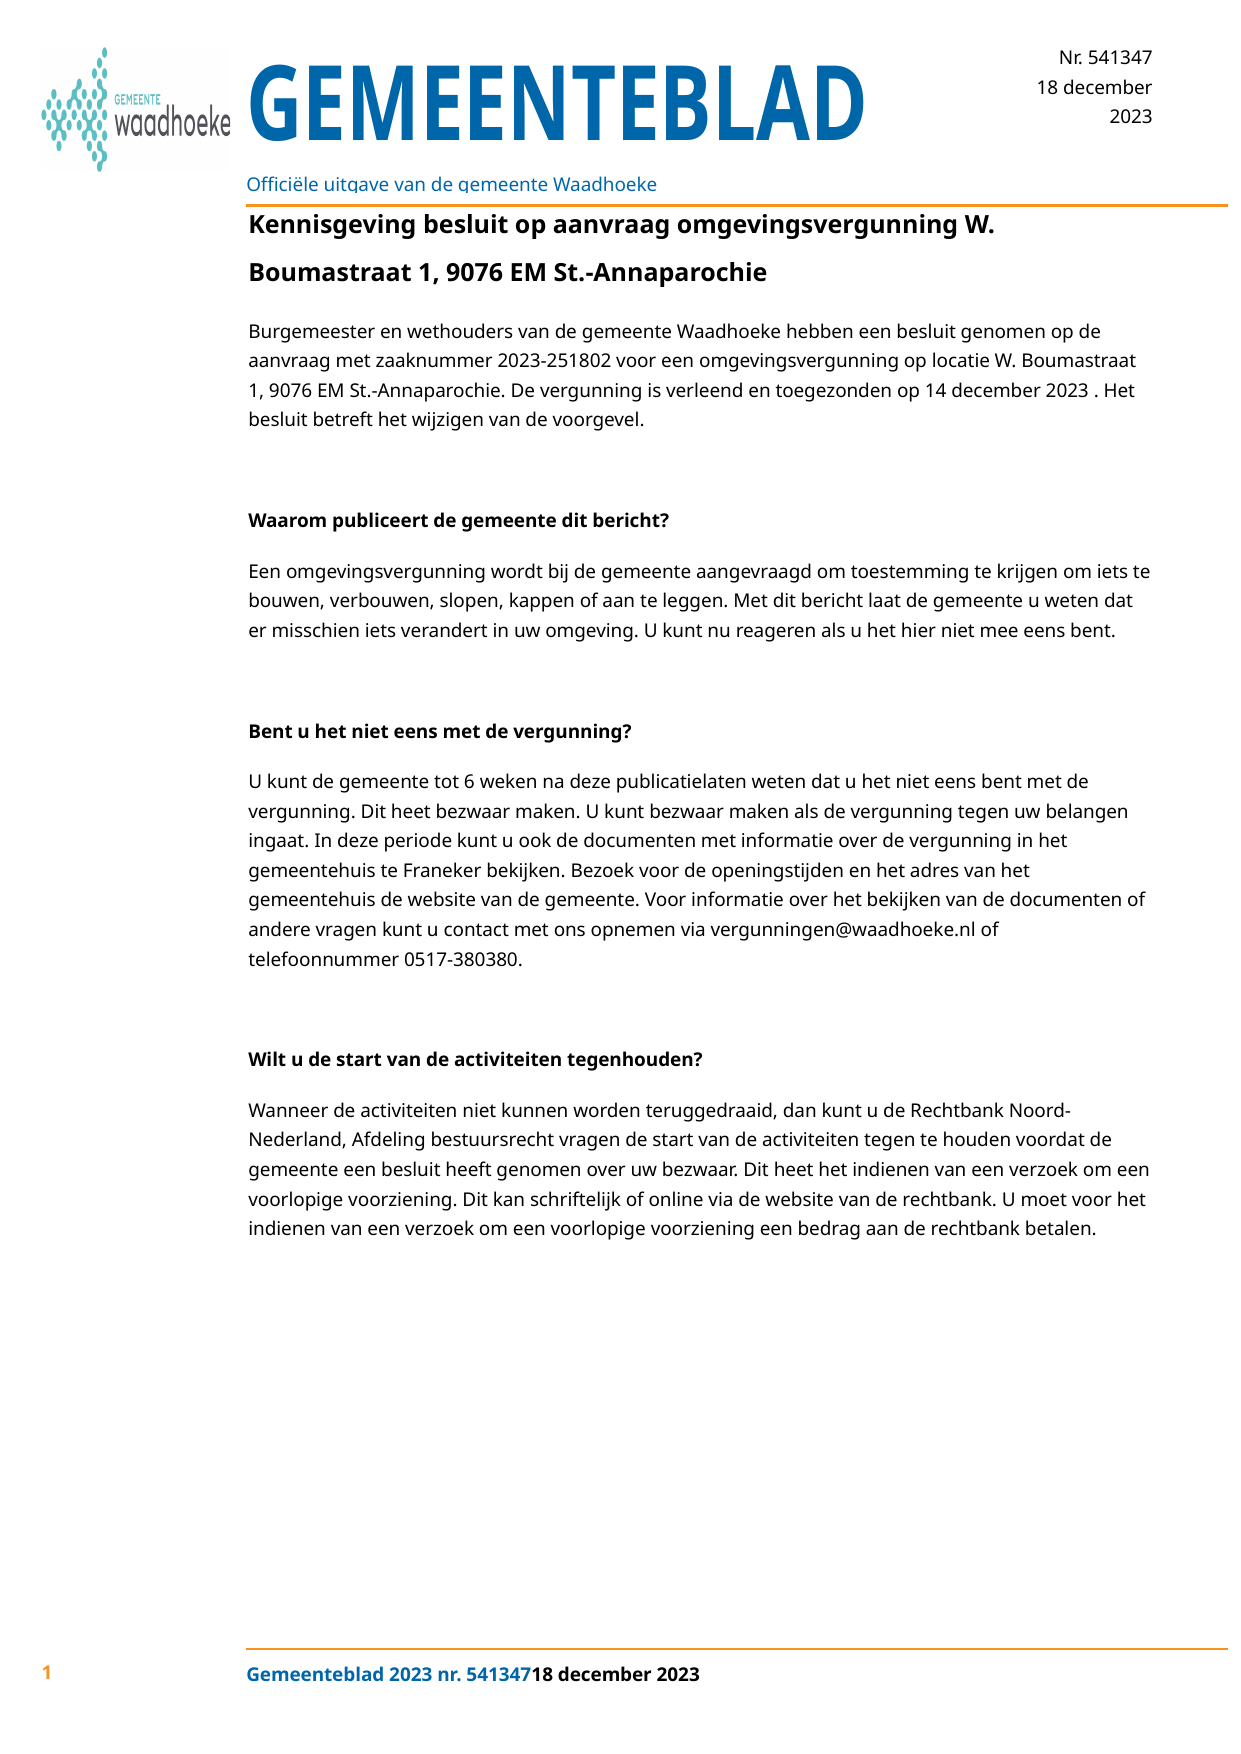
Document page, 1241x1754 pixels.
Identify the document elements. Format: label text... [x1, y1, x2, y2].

text Wilt u de start van de activiteiten tegenhouden? [248, 1047, 1152, 1072]
text Waarom publiceert de gemeente dit bericht? [248, 507, 1152, 533]
text Kennisgeving besluit op aanvraag omgevingsvergunning W. Boumastraat 1, 9076 EM St.-Annaparochie [248, 207, 1152, 288]
text Burgemeester en wethouders van de gemeente Waadhoeke hebben een besluit genomen op de aanvraag met zaaknummer 2023-251802 voor een omgevingsvergunning op locatie W. Boumastraat 1, 9076 EM St.-Annaparochie. De vergunning is verleend en toegezonden op 14 december 2023 . Het besluit betreft het wijzigen van de voorgevel. [248, 318, 1152, 432]
text Bent u het niet eens met de vergunning? [248, 718, 1152, 744]
picture [41, 47, 231, 172]
text U kunt de gemeente tot 6 weken na deze publicatielaten weten dat u het niet eens bent met de vergunning. Dit heet bezwaar maken. U kunt bezwaar maken als de vergunning tegen uw belangen ingaat. In deze periode kunt u ook de documenten met informatie over de vergunning in het gemeentehuis te Franeker bekijken. Bezoek voor de openingstijden en het adres van het gemeentehuis de website van de gemeente. Voor informatie over het bekijken van de documenten of andere vragen kunt u contact met ons opnemen via vergunningen@waadhoeke.nl of telefoonnummer 0517-380380. [248, 768, 1152, 972]
text Een omgevingsvergunning wordt bij de gemeente aangevraagd om toestemming te krijgen om iets te bouwen, verbouwen, slopen, kappen of aan te leggen. Met dit bericht laat de gemeente u weten dat er misschien iets verandert in uw omgeving. U kunt nu reageren als u het hier niet mee eens bent. [248, 558, 1152, 643]
text Wanneer de activiteiten niet kunnen worden teruggedraaid, dan kunt u de Rechtbank Noord-Nederland, Afdeling bestuursrecht vragen de start van de activiteiten tegen te houden voordat de gemeente een besluit heeft genomen over uw bezwaar. Dit heet het indienen van een verzoek om een voorlopige voorziening. Dit kan schriftelijk of online via de website van de rechtbank. U moet voor het indienen van een verzoek om een voorlopige voorziening een bedrag aan de rechtbank betalen. [248, 1097, 1152, 1241]
